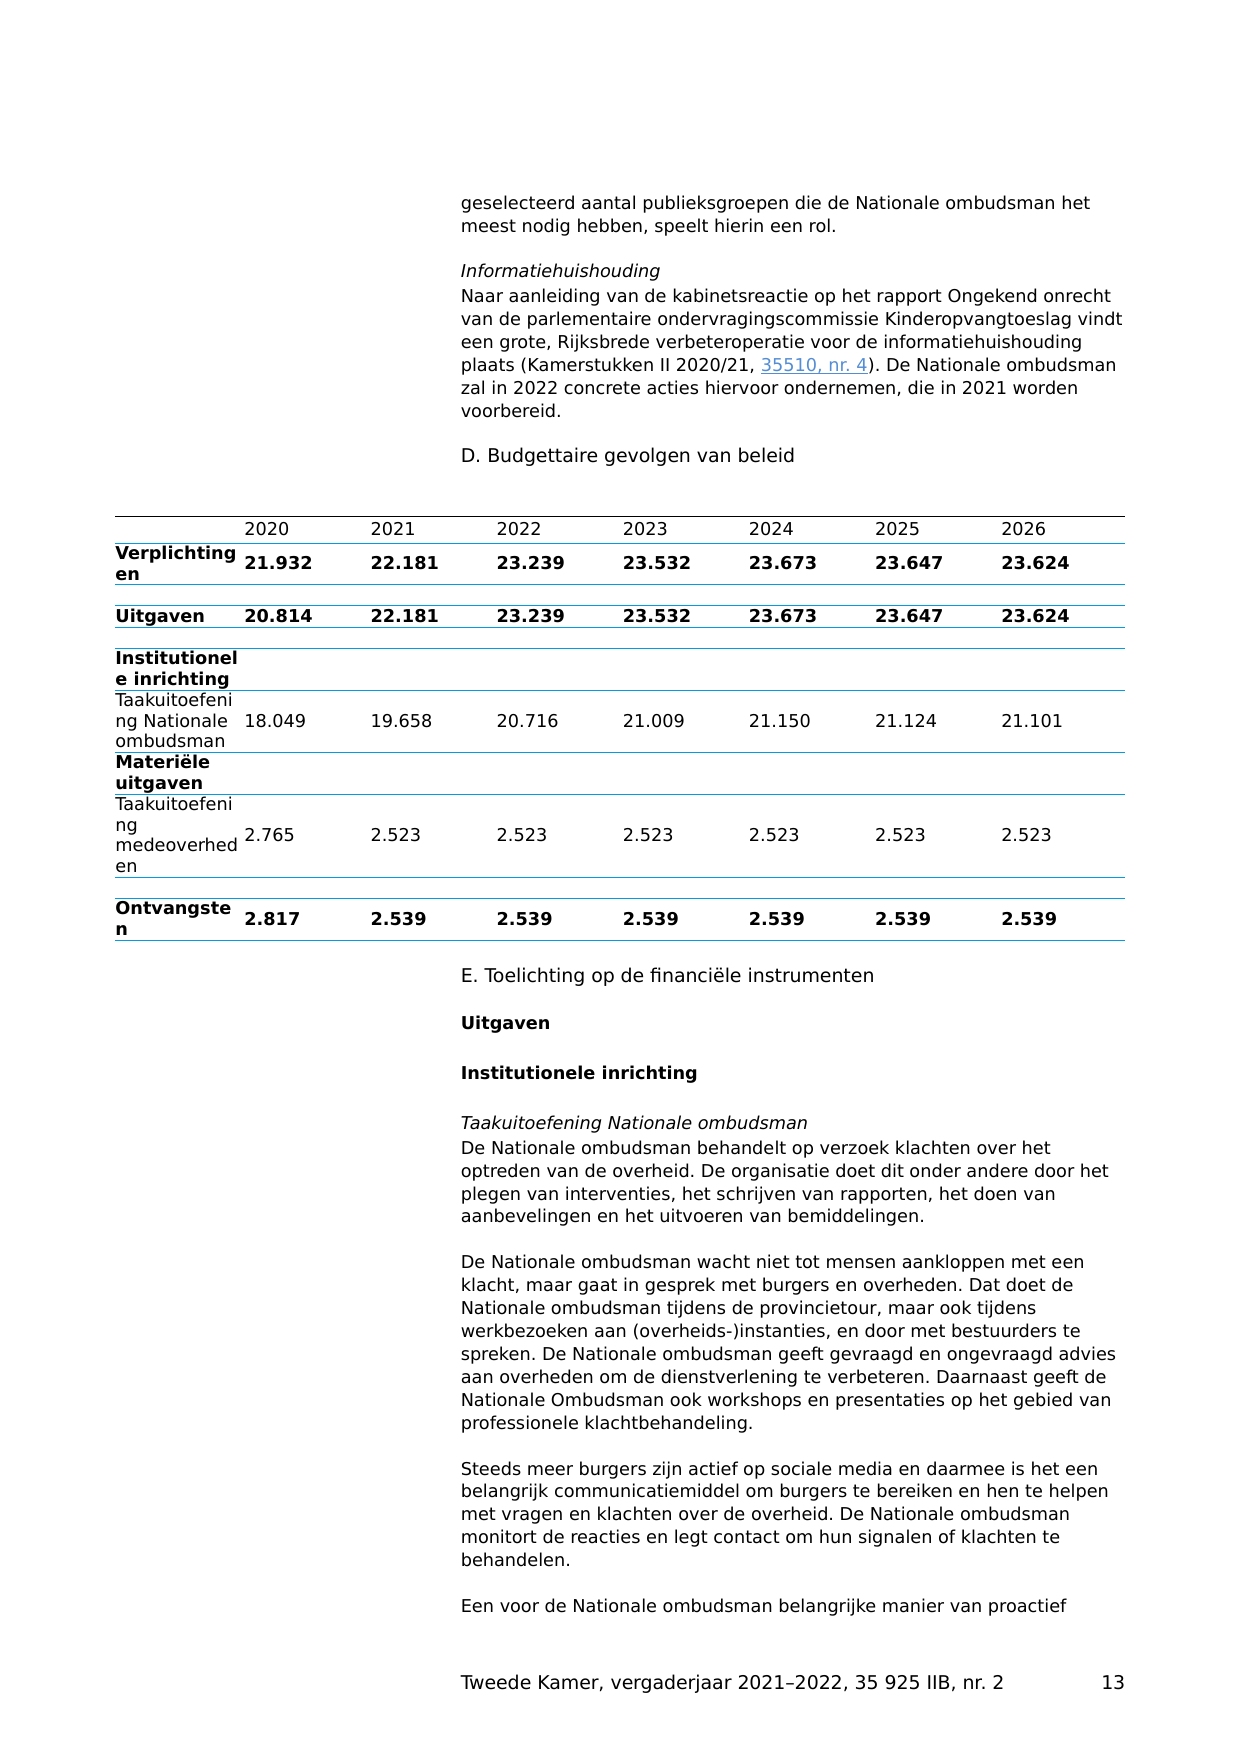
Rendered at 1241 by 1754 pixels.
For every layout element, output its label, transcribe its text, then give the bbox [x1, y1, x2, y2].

table_cell [494, 628, 620, 648]
table_cell 2.539 [998, 899, 1125, 939]
table_cell 2.817 [241, 899, 367, 939]
text Steeds meer burgers zijn actief op sociale media en daarmee is het een belangrijk communicatiemiddel om burgers te bereiken en hen te helpen met vragen en klachten over de overheid. De Nationale ombudsman monitort de reacties en legt contact om hun signalen of klachten te behandelen. [461, 1457, 1125, 1571]
table_cell [746, 753, 872, 794]
table_cell 23.647 [872, 544, 998, 584]
table_cell [620, 753, 746, 794]
table_cell 2.523 [998, 795, 1125, 877]
table_cell Taakuitoefening Nationale ombudsman [115, 691, 241, 752]
table_cell 2.523 [746, 795, 872, 877]
table_cell [494, 585, 620, 605]
table_cell 21.150 [746, 691, 872, 752]
table_cell 23.239 [494, 544, 620, 584]
title D. Budgettaire gevolgen van beleid [461, 445, 1125, 467]
table_cell Institutionele inrichting [115, 649, 241, 689]
table_cell [872, 878, 998, 898]
table_cell 2020 [241, 517, 367, 542]
table_cell 23.673 [746, 606, 872, 627]
table_cell [998, 753, 1125, 794]
table_cell 22.181 [368, 544, 493, 584]
table_cell Ontvangsten [115, 899, 241, 939]
table_cell [241, 628, 367, 648]
table_cell 21.101 [998, 691, 1125, 752]
table_cell 2.523 [620, 795, 746, 877]
table_cell 2021 [368, 517, 493, 542]
table_cell [494, 649, 620, 689]
text De Nationale ombudsman behandelt op verzoek klachten over het optreden van de overheid. De organisatie doet dit onder andere door het plegen van interventies, het schrijven van rapporten, het doen van aanbevelingen en het uitvoeren van bemiddelingen. [461, 1136, 1125, 1227]
table_cell 2.523 [872, 795, 998, 877]
table_cell 23.673 [746, 544, 872, 584]
table_cell 2024 [746, 517, 872, 542]
table_cell 23.239 [494, 606, 620, 627]
table_cell [620, 878, 746, 898]
table_cell [368, 878, 493, 898]
table_cell 19.658 [368, 691, 493, 752]
text De Nationale ombudsman wacht niet tot mensen aankloppen met een klacht, maar gaat in gesprek met burgers en overheden. Dat doet de Nationale ombudsman tijdens de provincietour, maar ook tijdens werkbezoeken aan (overheids-)instanties, en door met bestuurders te spreken. De Nationale ombudsman geeft gevraagd en ongevraagd advies aan overheden om de dienstverlening te verbeteren. Daarnaast geeft de Nationale Ombudsman ook workshops en presentaties op het gebied van professionele klachtbehandeling. [461, 1250, 1125, 1434]
table_cell 2023 [620, 517, 746, 542]
table_cell [368, 628, 493, 648]
table_cell 20.716 [494, 691, 620, 752]
title E. Toelichting op de financiële instrumenten [461, 965, 1125, 987]
table_cell [998, 585, 1125, 605]
table_cell 2026 [998, 517, 1125, 542]
text Uitgaven [461, 1011, 1125, 1034]
table_cell [368, 753, 493, 794]
table_cell [494, 753, 620, 794]
table_cell [620, 649, 746, 689]
table_cell [620, 585, 746, 605]
text Institutionele inrichting [461, 1061, 1125, 1084]
table_cell 2.539 [620, 899, 746, 939]
table_cell 21.009 [620, 691, 746, 752]
text Informatiehuishouding [461, 259, 1125, 282]
table_cell [115, 517, 241, 542]
table_cell [241, 878, 367, 898]
text Een voor de Nationale ombudsman belangrijke manier van proactief [461, 1594, 1125, 1617]
table_cell 22.181 [368, 606, 493, 627]
table_cell 23.647 [872, 606, 998, 627]
table_cell [998, 649, 1125, 689]
table_cell 18.049 [241, 691, 367, 752]
table_cell [872, 585, 998, 605]
table_cell [620, 628, 746, 648]
table_header Tabel 6 Budgettaire gevolgen van beleid artikel 3. De Nationale ombudsman (bedragen x € 1.000) [115, 491, 1125, 516]
table_cell [115, 585, 241, 605]
table_cell [746, 649, 872, 689]
table_cell [872, 649, 998, 689]
table_cell Materiële uitgaven [115, 753, 241, 794]
table_cell [241, 753, 367, 794]
table_cell Uitgaven [115, 606, 241, 627]
table_cell [998, 628, 1125, 648]
table_cell 2.539 [368, 899, 493, 939]
table_cell 2.539 [872, 899, 998, 939]
text geselecteerd aantal publieksgroepen die de Nationale ombudsman het meest nodig hebben, speelt hierin een rol. [461, 191, 1125, 237]
table_cell 21.932 [241, 544, 367, 584]
table_cell [115, 878, 241, 898]
table_cell 23.624 [998, 544, 1125, 584]
table_cell 2.523 [494, 795, 620, 877]
table_cell [746, 878, 872, 898]
table_cell [241, 649, 367, 689]
table_cell [872, 753, 998, 794]
table_cell 20.814 [241, 606, 367, 627]
table_cell 2022 [494, 517, 620, 542]
table_cell [746, 628, 872, 648]
table_cell 23.532 [620, 606, 746, 627]
table_cell Verplichtingen [115, 544, 241, 584]
table_cell 2.765 [241, 795, 367, 877]
table_cell [115, 628, 241, 648]
table_cell [998, 878, 1125, 898]
table_cell 21.124 [872, 691, 998, 752]
table_cell 23.532 [620, 544, 746, 584]
table_cell 23.624 [998, 606, 1125, 627]
table_cell [746, 585, 872, 605]
table_cell Taakuitoefening medeoverheden [115, 795, 241, 877]
table_cell 2.539 [494, 899, 620, 939]
table_cell 2025 [872, 517, 998, 542]
table_cell [368, 585, 493, 605]
table_cell [494, 878, 620, 898]
table_cell [368, 649, 493, 689]
table_cell 2.523 [368, 795, 493, 877]
text Taakuitoefening Nationale ombudsman [461, 1111, 1125, 1134]
table_cell [241, 585, 367, 605]
table_cell 2.539 [746, 899, 872, 939]
table_cell [872, 628, 998, 648]
text Naar aanleiding van de kabinetsreactie op het rapport Ongekend onrecht van de parlementaire ondervragingscommissie Kinderopvangtoeslag vindt een grote, Rijksbrede verbeteroperatie voor de informatiehuishouding plaats (Kamerstukken II 2020/21, 35510, nr. 4). De Nationale ombudsman zal in 2022 concrete acties hiervoor ondernemen, die in 2021 worden voorbereid. [461, 284, 1125, 422]
